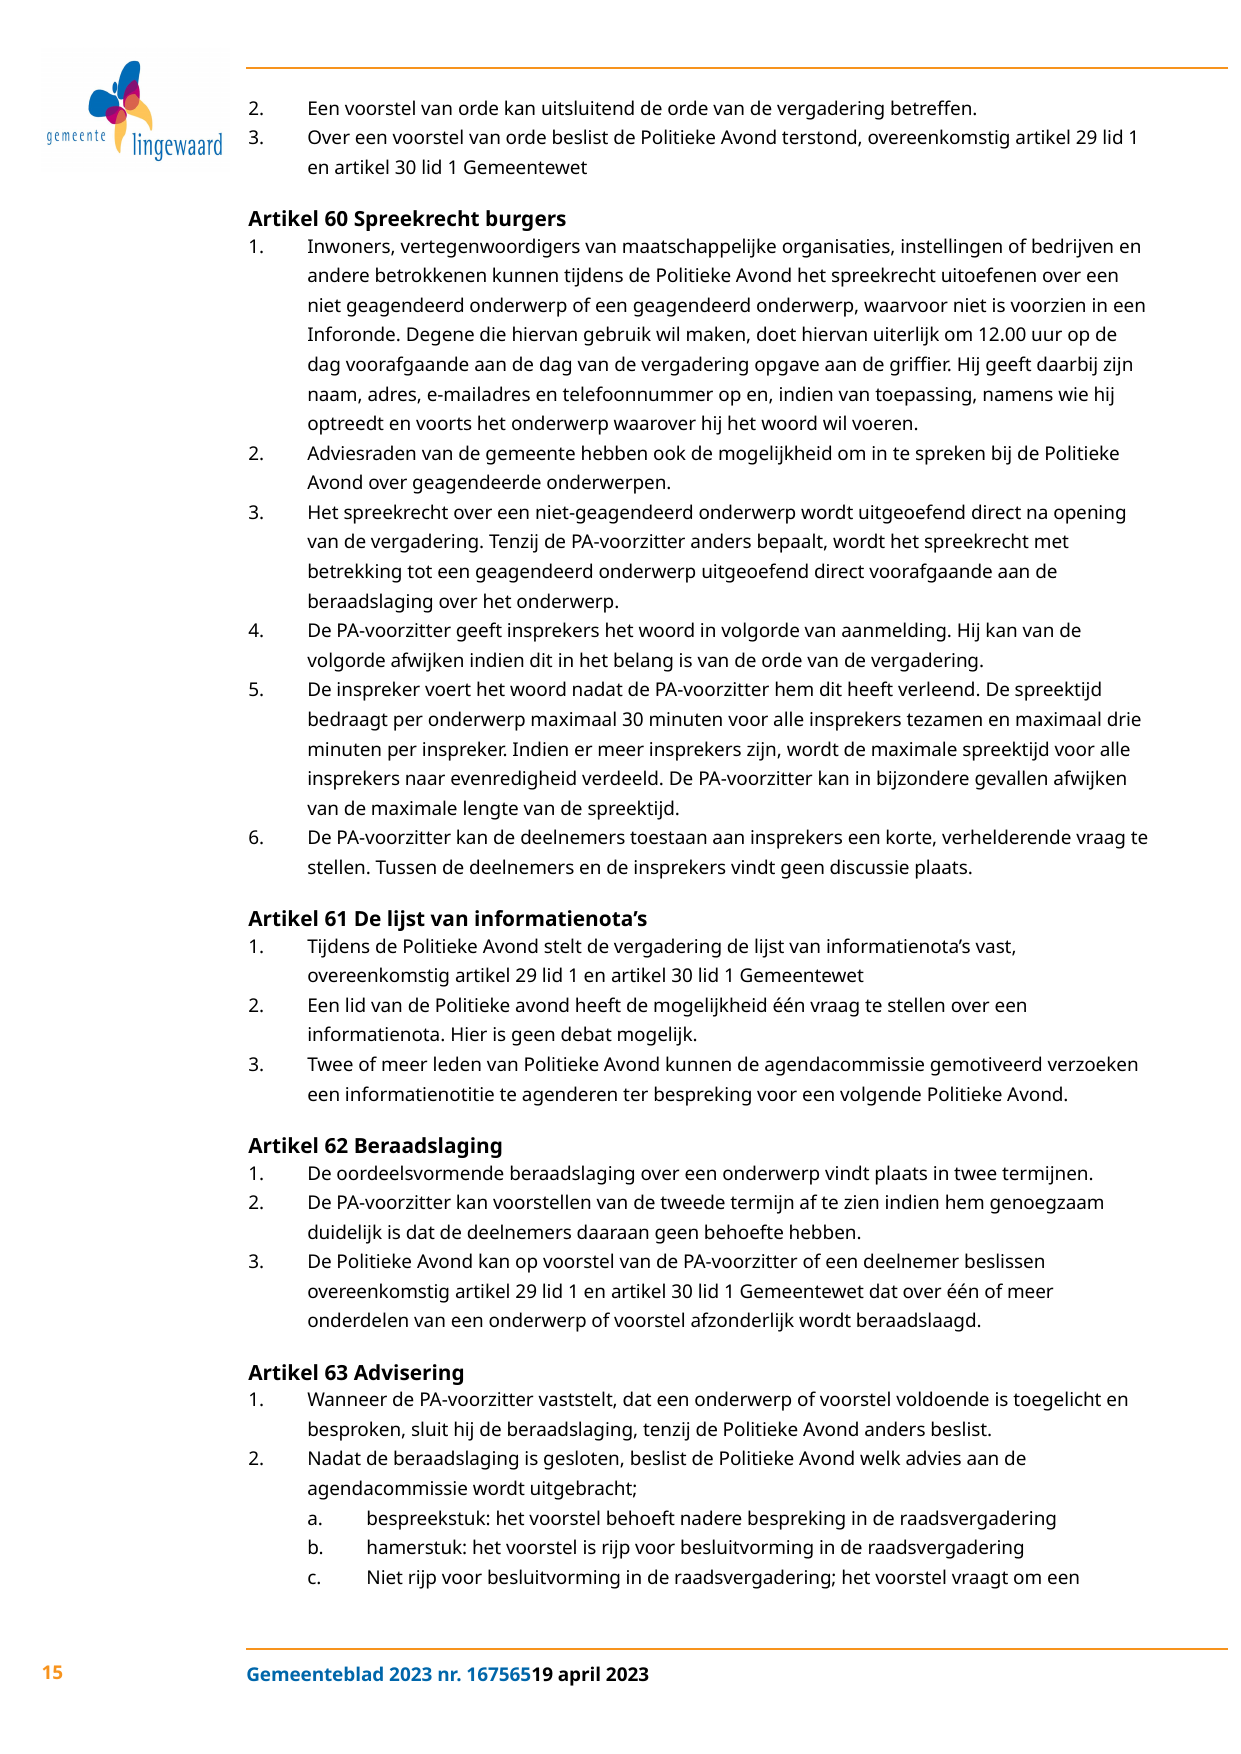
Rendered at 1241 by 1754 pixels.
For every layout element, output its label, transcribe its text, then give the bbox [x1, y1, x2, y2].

text Artikel 63 Advisering [248, 1358, 1152, 1386]
picture [41, 47, 231, 172]
list De inspreker voert het woord nadat de PA-voorzitter hem dit heeft verleend. De spreektijd bedraagt per onderwerp maximaal 30 minuten voor alle insprekers tezamen en maximaal drie minuten per inspreker. Indien er meer insprekers zijn, wordt de maximale spreektijd voor alle insprekers naar evenredigheid verdeeld. De PA-voorzitter kan in bijzondere gevallen afwijken van de maximale lengte van de spreektijd. [248, 677, 1152, 821]
list bespreekstuk: het voorstel behoeft nadere bespreking in de raadsvergadering [307, 1505, 1152, 1531]
list Niet rijp voor besluitvorming in de raadsvergadering; het voorstel vraagt om een [307, 1564, 1152, 1590]
list De Politieke Avond kan op voorstel van de PA-voorzitter of een deelnemer beslissen overeenkomstig artikel 29 lid 1 en artikel 30 lid 1 Gemeentewet dat over één of meer onderdelen van een onderwerp of voorstel afzonderlijk wordt beraadslaagd. [248, 1248, 1152, 1333]
list Een voorstel van orde kan uitsluitend de orde van de vergadering betreffen. [248, 95, 1152, 121]
text Artikel 60 Spreekrecht burgers [248, 204, 1152, 233]
list Een lid van de Politieke avond heeft de mogelijkheid één vraag te stellen over een informatienota. Hier is geen debat mogelijk. [248, 992, 1152, 1047]
list Twee of meer leden van Politieke Avond kunnen de agendacommissie gemotiveerd verzoeken een informatienotitie te agenderen ter bespreking voor een volgende Politieke Avond. [248, 1051, 1152, 1107]
list Over een voorstel van orde beslist de Politieke Avond terstond, overeenkomstig artikel 29 lid 1 en artikel 30 lid 1 Gemeentewet [248, 124, 1152, 180]
list hamerstuk: het voorstel is rijp voor besluitvorming in de raadsvergadering [307, 1534, 1152, 1560]
list De PA-voorzitter geeft insprekers het woord in volgorde van aanmelding. Hij kan van de volgorde afwijken indien dit in het belang is van de orde van de vergadering. [248, 617, 1152, 673]
list Nadat de beraadslaging is gesloten, beslist de Politieke Avond welk advies aan de agendacommissie wordt uitgebracht; [248, 1446, 1152, 1501]
list Het spreekrecht over een niet-geagendeerd onderwerp wordt uitgeoefend direct na opening van de vergadering. Tenzij de PA-voorzitter anders bepaalt, wordt het spreekrecht met betrekking tot een geagendeerd onderwerp uitgeoefend direct voorafgaande aan de beraadslaging over het onderwerp. [248, 499, 1152, 613]
list Inwoners, vertegenwoordigers van maatschappelijke organisaties, instellingen of bedrijven en andere betrokkenen kunnen tijdens de Politieke Avond het spreekrecht uitoefenen over een niet geagendeerd onderwerp of een geagendeerd onderwerp, waarvoor niet is voorzien in een Inforonde. Degene die hiervan gebruik wil maken, doet hiervan uiterlijk om 12.00 uur op de dag voorafgaande aan de dag van de vergadering opgave aan de griffier. Hij geeft daarbij zijn naam, adres, e-mailadres en telefoonnummer op en, indien van toepassing, namens wie hij optreedt en voorts het onderwerp waarover hij het woord wil voeren. [248, 233, 1152, 436]
list Adviesraden van de gemeente hebben ook de mogelijkheid om in te spreken bij de Politieke Avond over geagendeerde onderwerpen. [248, 440, 1152, 495]
list Wanneer de PA-voorzitter vaststelt, dat een onderwerp of voorstel voldoende is toegelicht en besproken, sluit hij de beraadslaging, tenzij de Politieke Avond anders beslist. [248, 1386, 1152, 1442]
list De PA-voorzitter kan voorstellen van de tweede termijn af te zien indien hem genoegzaam duidelijk is dat de deelnemers daaraan geen behoefte hebben. [248, 1189, 1152, 1244]
text Artikel 61 De lijst van informatienota’s [248, 904, 1152, 933]
text Artikel 62 Beraadslaging [248, 1131, 1152, 1160]
list De oordeelsvormende beraadslaging over een onderwerp vindt plaats in twee termijnen. [248, 1160, 1152, 1185]
list Tijdens de Politieke Avond stelt de vergadering de lijst van informatienota’s vast, overeenkomstig artikel 29 lid 1 en artikel 30 lid 1 Gemeentewet [248, 933, 1152, 988]
list De PA-voorzitter kan de deelnemers toestaan aan insprekers een korte, verhelderende vraag te stellen. Tussen de deelnemers en de insprekers vindt geen discussie plaats. [248, 824, 1152, 880]
